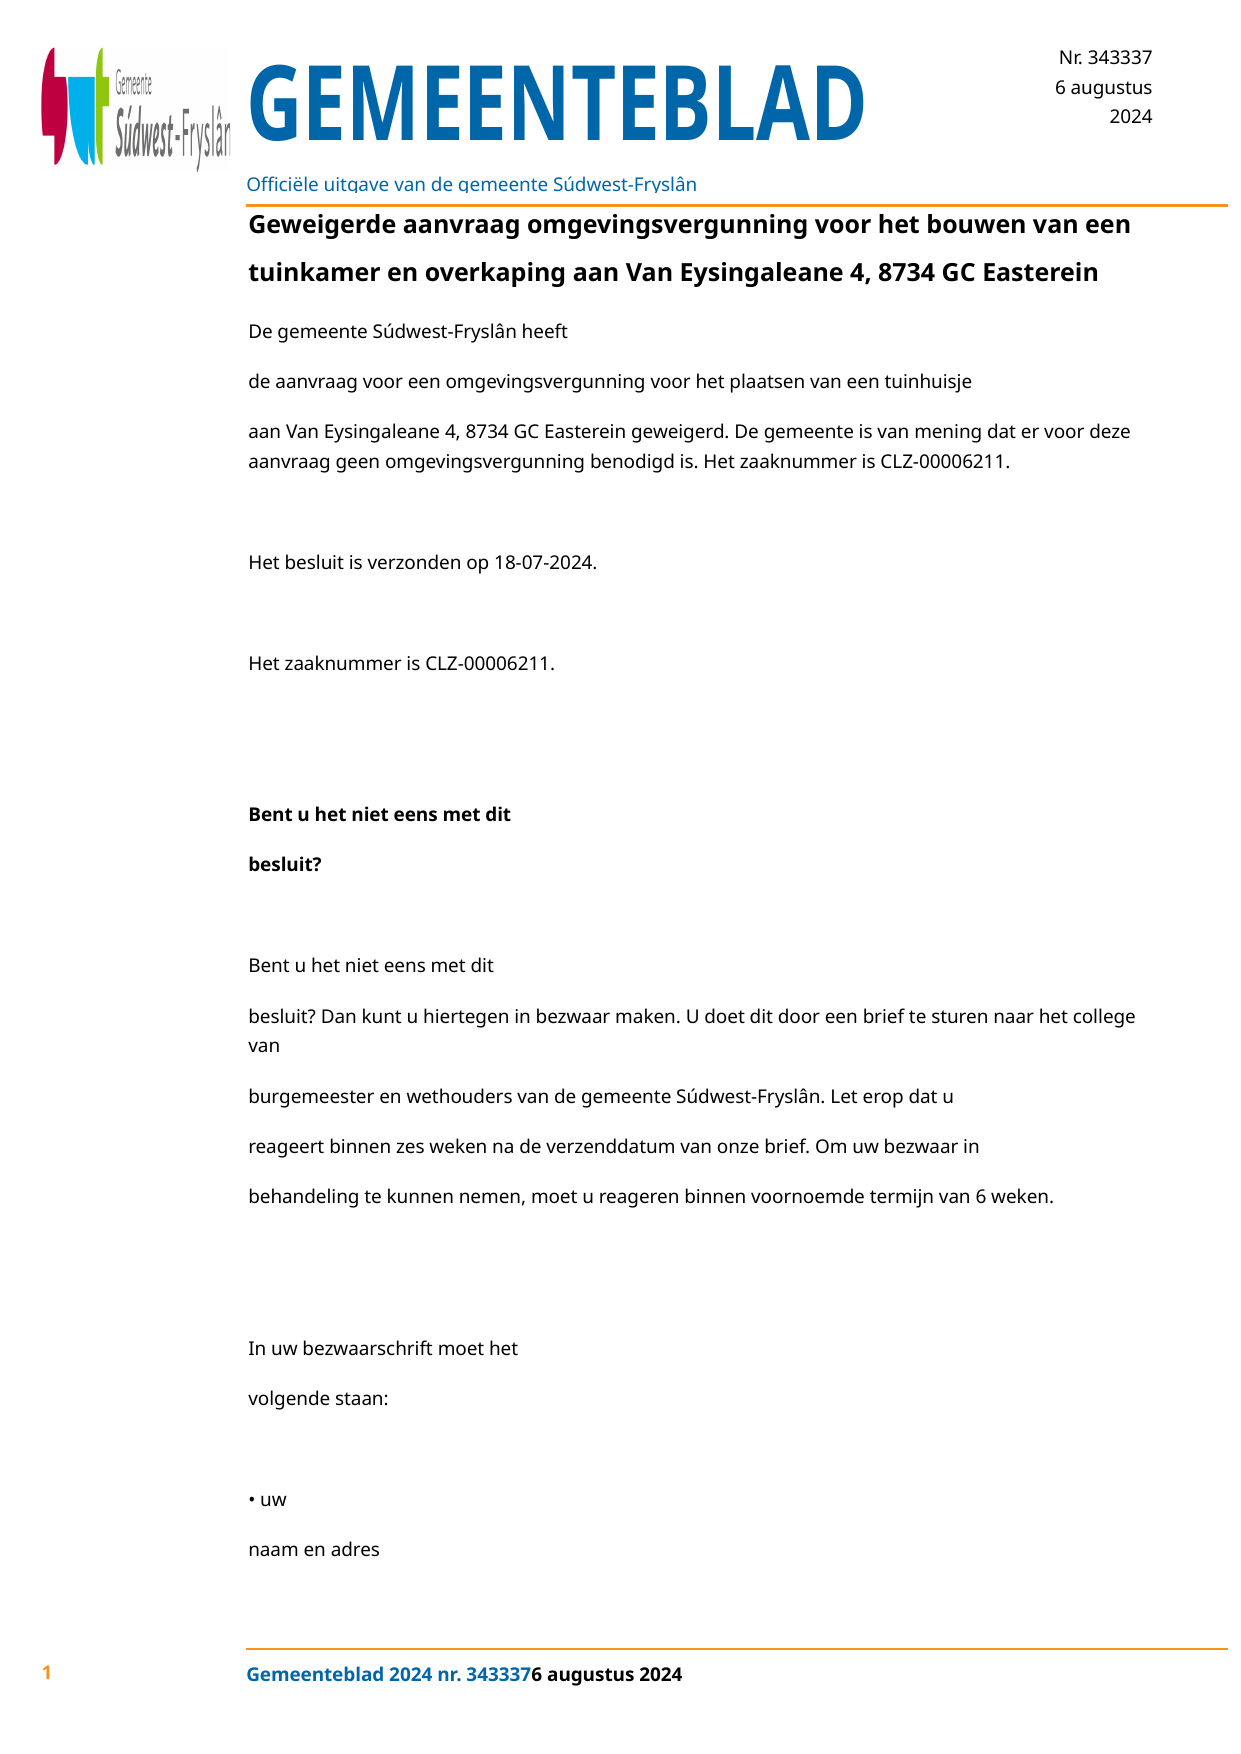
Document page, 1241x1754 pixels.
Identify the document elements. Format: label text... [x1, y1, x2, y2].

text naam en adres [248, 1537, 1152, 1562]
text aan Van Eysingaleane 4, 8734 GC Easterein geweigerd. De gemeente is van mening dat er voor deze aanvraag geen omgevingsvergunning benodigd is. Het zaaknummer is CLZ-00006211. [248, 419, 1152, 474]
text In uw bezwaarschrift moet het [248, 1335, 1152, 1361]
text volgende staan: [248, 1385, 1152, 1411]
text Bent u het niet eens met dit [248, 952, 1152, 978]
text de aanvraag voor een omgevingsvergunning voor het plaatsen van een tuinhuisje [248, 368, 1152, 394]
text De gemeente Súdwest-Fryslân heeft [248, 318, 1152, 344]
text besluit? [248, 852, 1152, 877]
text burgemeester en wethouders van de gemeente Súdwest-Fryslân. Let erop dat u [248, 1083, 1152, 1109]
text besluit? Dan kunt u hiertegen in bezwaar maken. U doet dit door een brief te sturen naar het college van [248, 1003, 1152, 1058]
text Bent u het niet eens met dit [248, 801, 1152, 827]
text Geweigerde aanvraag omgevingsvergunning voor het bouwen van een tuinkamer en overkaping aan Van Eysingaleane 4, 8734 GC Easterein [248, 207, 1152, 288]
picture [41, 47, 231, 172]
text Het besluit is verzonden op 18-07-2024. [248, 549, 1152, 575]
text reageert binnen zes weken na de verzenddatum van onze brief. Om uw bezwaar in [248, 1133, 1152, 1159]
text behandeling te kunnen nemen, moet u reageren binnen voornoemde termijn van 6 weken. [248, 1184, 1152, 1209]
text • uw [248, 1486, 1152, 1512]
text Het zaaknummer is CLZ-00006211. [248, 650, 1152, 676]
